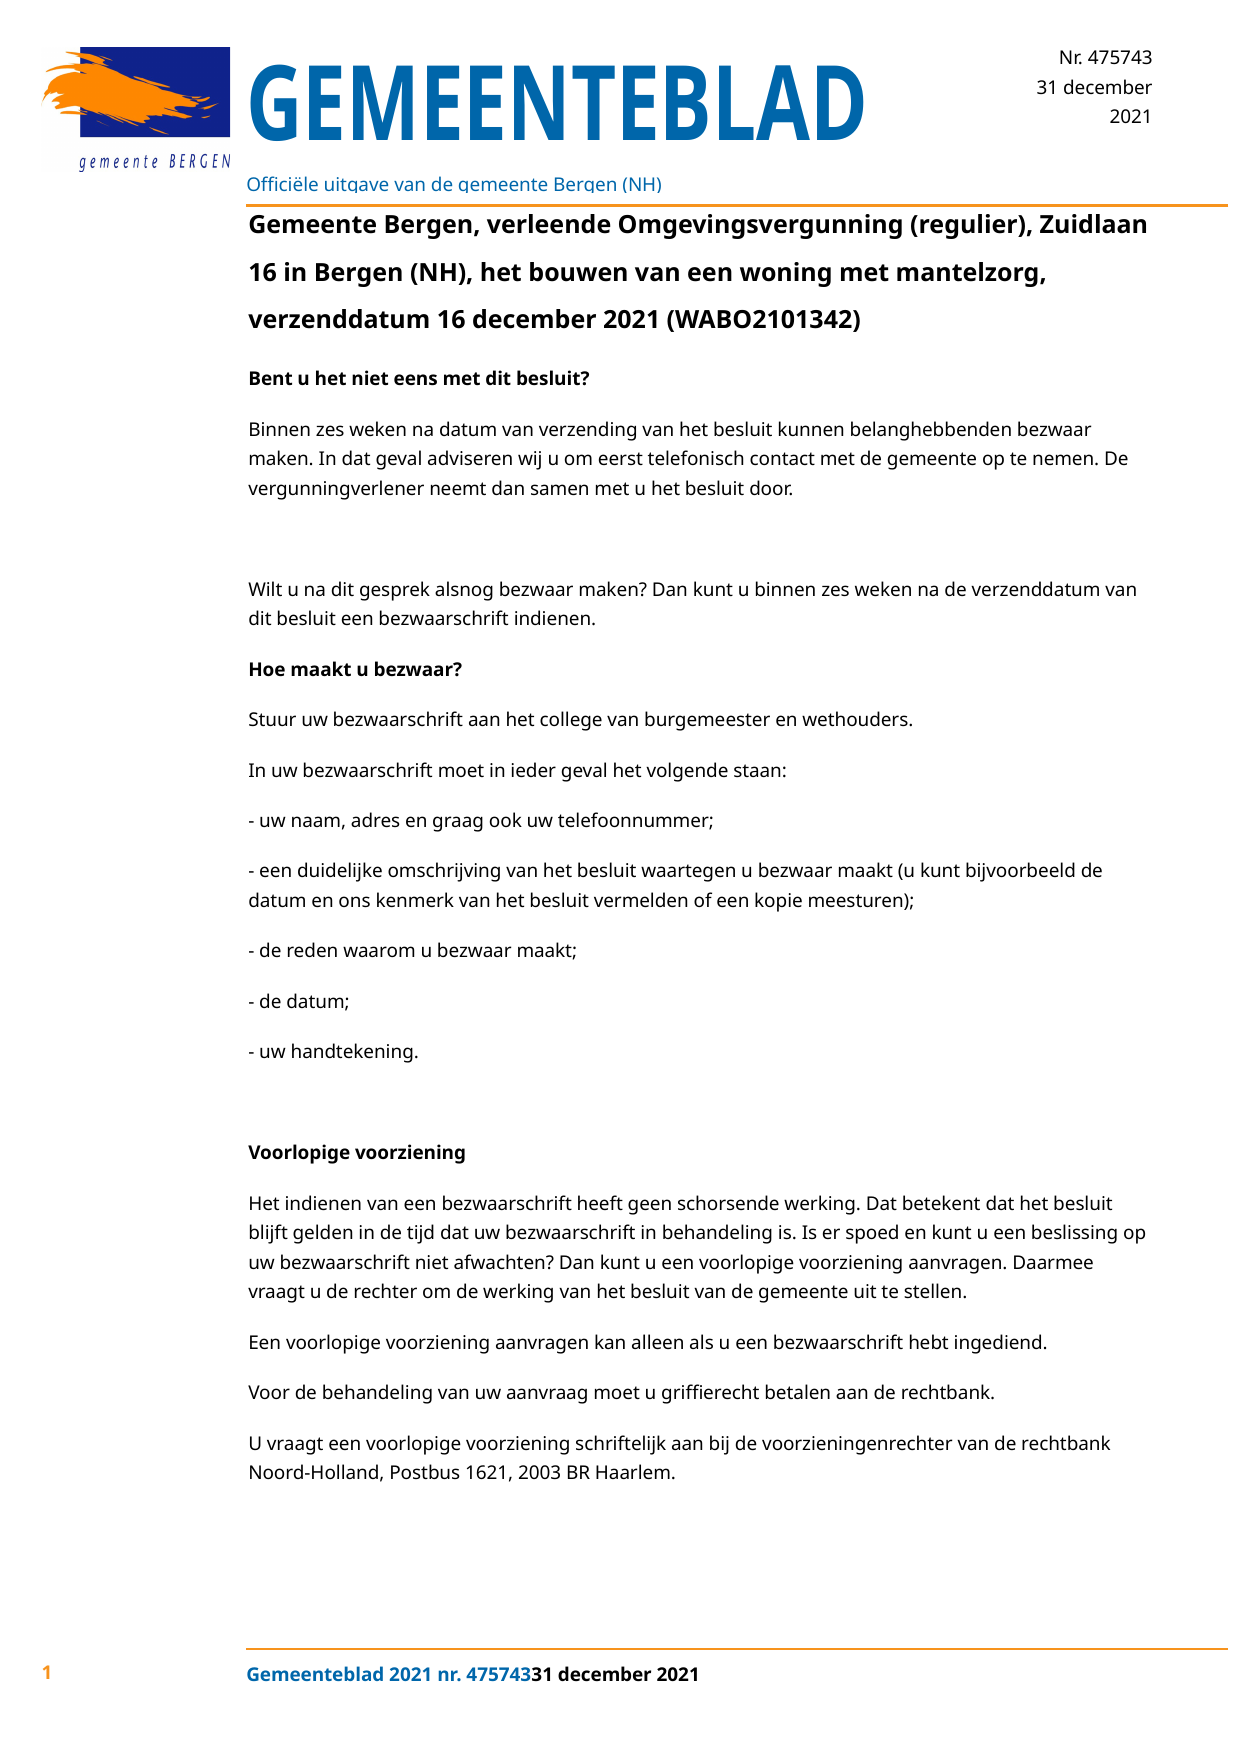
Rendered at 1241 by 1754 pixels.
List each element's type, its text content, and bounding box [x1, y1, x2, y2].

text Voorlopige voorziening [248, 1139, 1152, 1165]
text Binnen zes weken na datum van verzending van het besluit kunnen belanghebbenden bezwaar maken. In dat geval adviseren wij u om eerst telefonisch contact met de gemeente op te nemen. De vergunningverlener neemt dan samen met u het besluit door. [248, 416, 1152, 501]
text - uw naam, adres en graag ook uw telefoonnummer; [248, 807, 1152, 833]
text Stuur uw bezwaarschrift aan het college van burgemeester en wethouders. [248, 706, 1152, 732]
text - een duidelijke omschrijving van het besluit waartegen u bezwaar maakt (u kunt bijvoorbeeld de datum en ons kenmerk van het besluit vermelden of een kopie meesturen); [248, 858, 1152, 913]
text - de reden waarom u bezwaar maakt; [248, 938, 1152, 963]
text U vraagt een voorlopige voorziening schriftelijk aan bij de voorzieningenrechter van de rechtbank Noord-Holland, Postbus 1621, 2003 BR Haarlem. [248, 1430, 1152, 1485]
text Bent u het niet eens met dit besluit? [248, 366, 1152, 391]
picture [41, 47, 231, 172]
text - uw handtekening. [248, 1038, 1152, 1064]
text In uw bezwaarschrift moet in ieder geval het volgende staan: [248, 757, 1152, 782]
text Het indienen van een bezwaarschrift heeft geen schorsende werking. Dat betekent dat het besluit blijft gelden in de tijd dat uw bezwaarschrift in behandeling is. Is er spoed en kunt u een beslissing op uw bezwaarschrift niet afwachten? Dan kunt u een voorlopige voorziening aanvragen. Daarmee vraagt u de rechter om de werking van het besluit van de gemeente uit te stellen. [248, 1190, 1152, 1304]
text - de datum; [248, 988, 1152, 1014]
text Voor de behandeling van uw aanvraag moet u griffierecht betalen aan de rechtbank. [248, 1379, 1152, 1405]
text Wilt u na dit gesprek alsnog bezwaar maken? Dan kunt u binnen zes weken na de verzenddatum van dit besluit een bezwaarschrift indienen. [248, 576, 1152, 631]
text Gemeente Bergen, verleende Omgevingsvergunning (regulier), Zuidlaan 16 in Bergen (NH), het bouwen van een woning met mantelzorg, verzenddatum 16 december 2021 (WABO2101342) [248, 207, 1152, 336]
text Een voorlopige voorziening aanvragen kan alleen als u een bezwaarschrift hebt ingediend. [248, 1329, 1152, 1354]
text Hoe maakt u bezwaar? [248, 656, 1152, 682]
